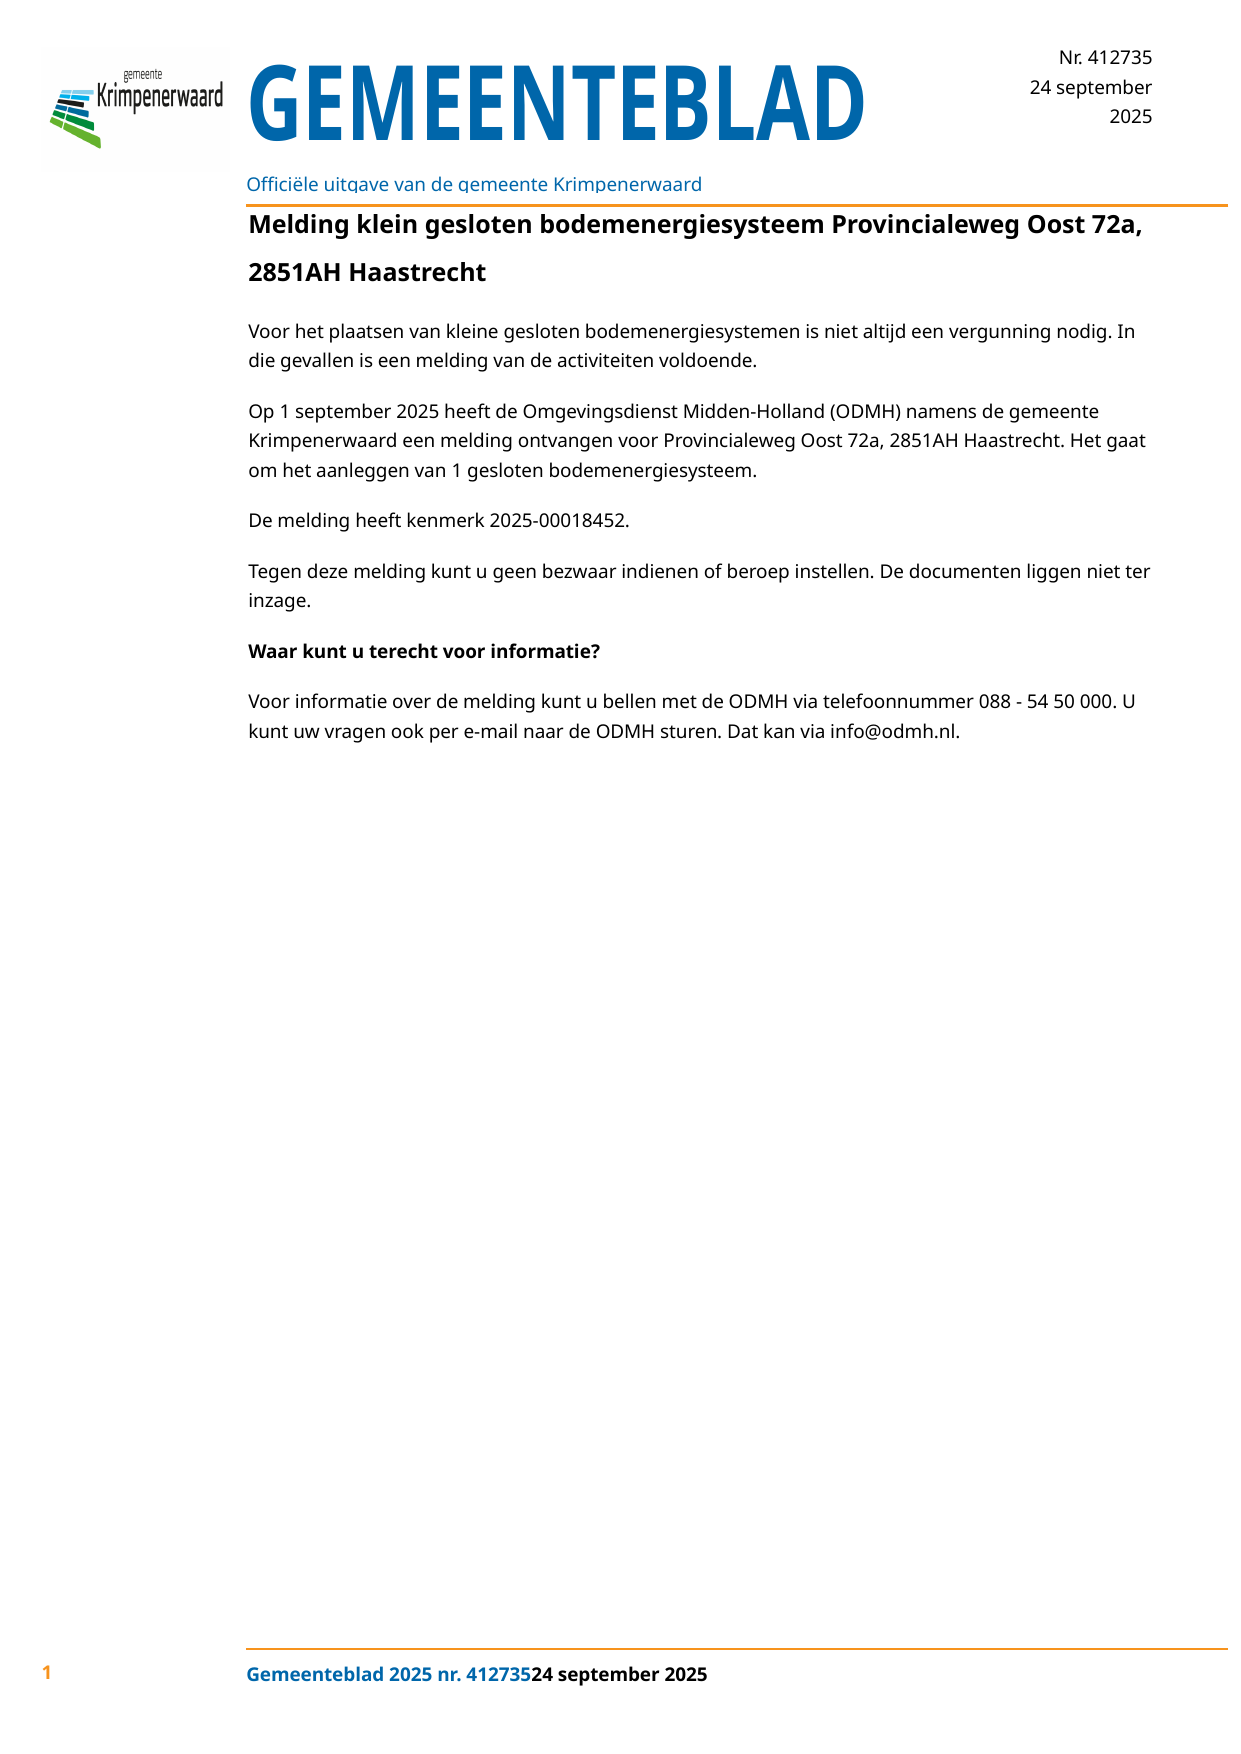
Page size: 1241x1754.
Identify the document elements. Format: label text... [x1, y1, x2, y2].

text Waar kunt u terecht voor informatie? [248, 638, 1152, 664]
text Voor informatie over de melding kunt u bellen met de ODMH via telefoonnummer 088 - 54 50 000. U kunt uw vragen ook per e-mail naar de ODMH sturen. Dat kan via info@odmh.nl. [248, 688, 1152, 744]
text Op 1 september 2025 heeft de Omgevingsdienst Midden-Holland (ODMH) namens de gemeente Krimpenerwaard een melding ontvangen voor Provincialeweg Oost 72a, 2851AH Haastrecht. Het gaat om het aanleggen van 1 gesloten bodemenergiesysteem. [248, 398, 1152, 483]
text De melding heeft kenmerk 2025-00018452. [248, 507, 1152, 533]
text Melding klein gesloten bodemenergiesysteem Provincialeweg Oost 72a, 2851AH Haastrecht [248, 207, 1152, 288]
text Voor het plaatsen van kleine gesloten bodemenergiesystemen is niet altijd een vergunning nodig. In die gevallen is een melding van de activiteiten voldoende. [248, 318, 1152, 373]
picture [41, 47, 231, 172]
text Tegen deze melding kunt u geen bezwaar indienen of beroep instellen. De documenten liggen niet ter inzage. [248, 558, 1152, 613]
